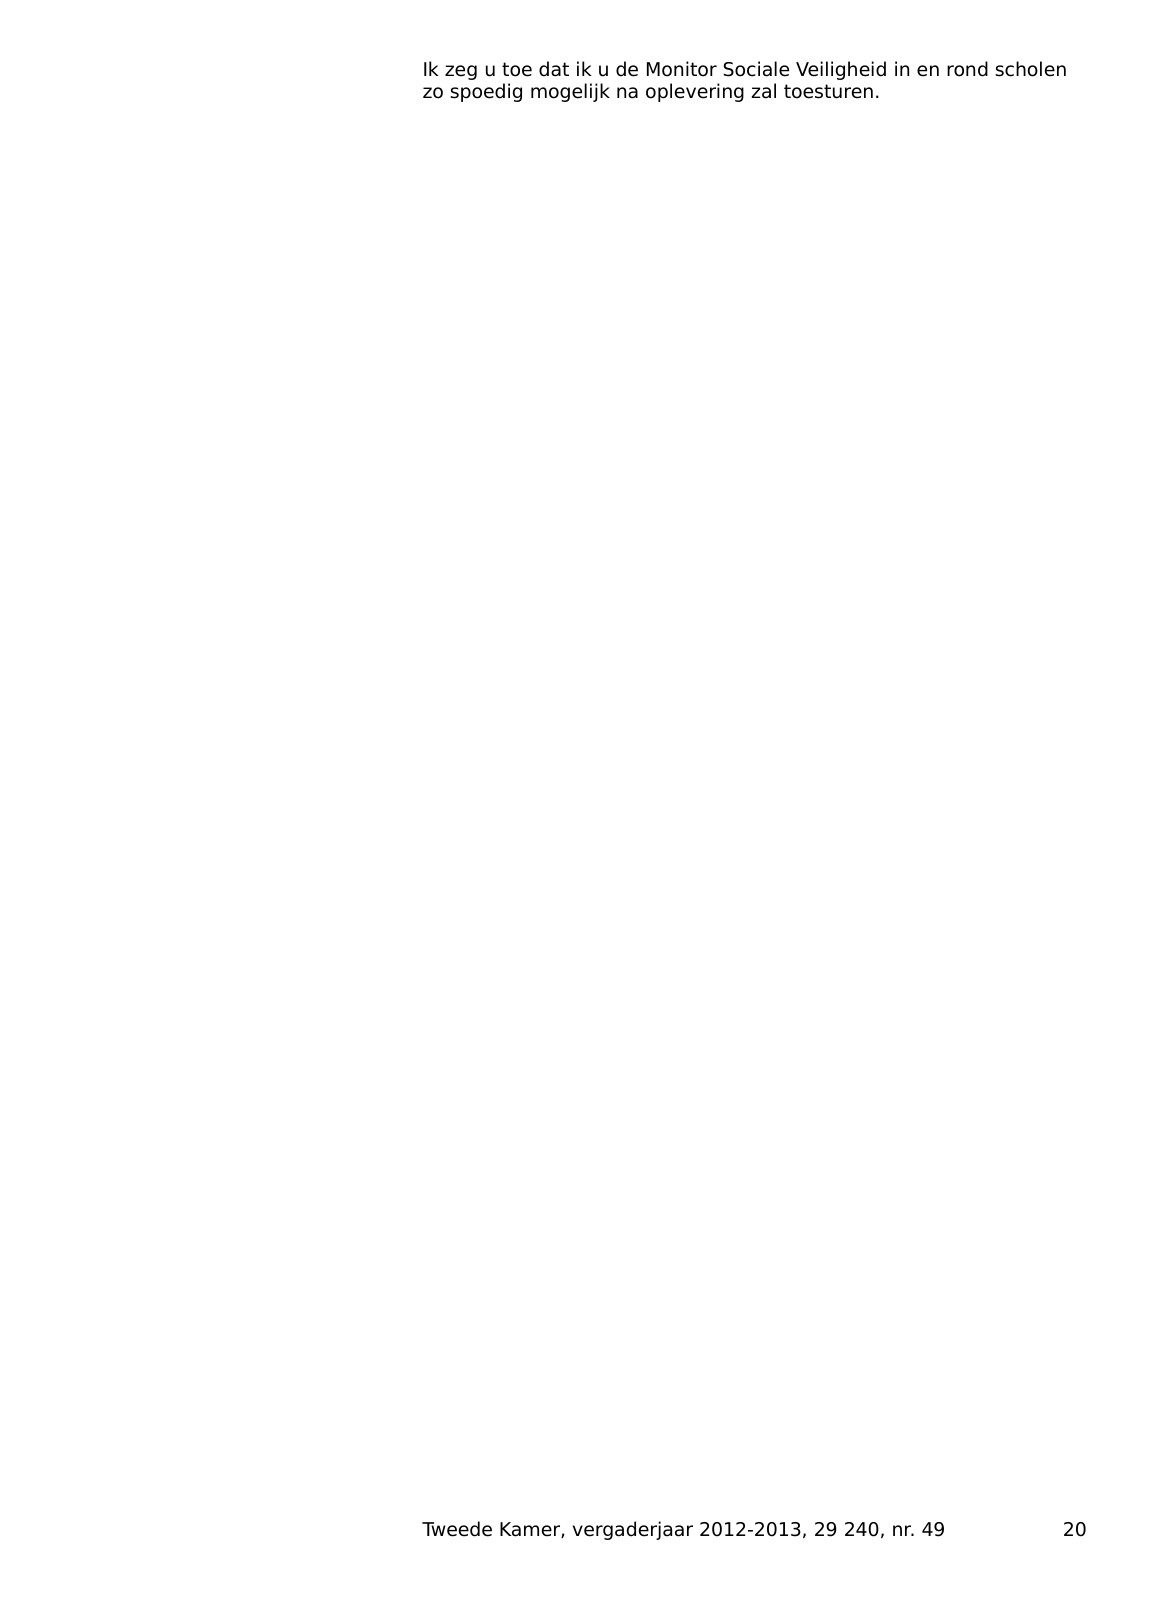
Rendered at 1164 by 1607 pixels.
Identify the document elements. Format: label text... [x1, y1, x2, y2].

text Ik zeg u toe dat ik u de Monitor Sociale Veiligheid in en rond scholen zo spoedig mogelijk na oplevering zal toesturen. [422, 59, 1087, 103]
